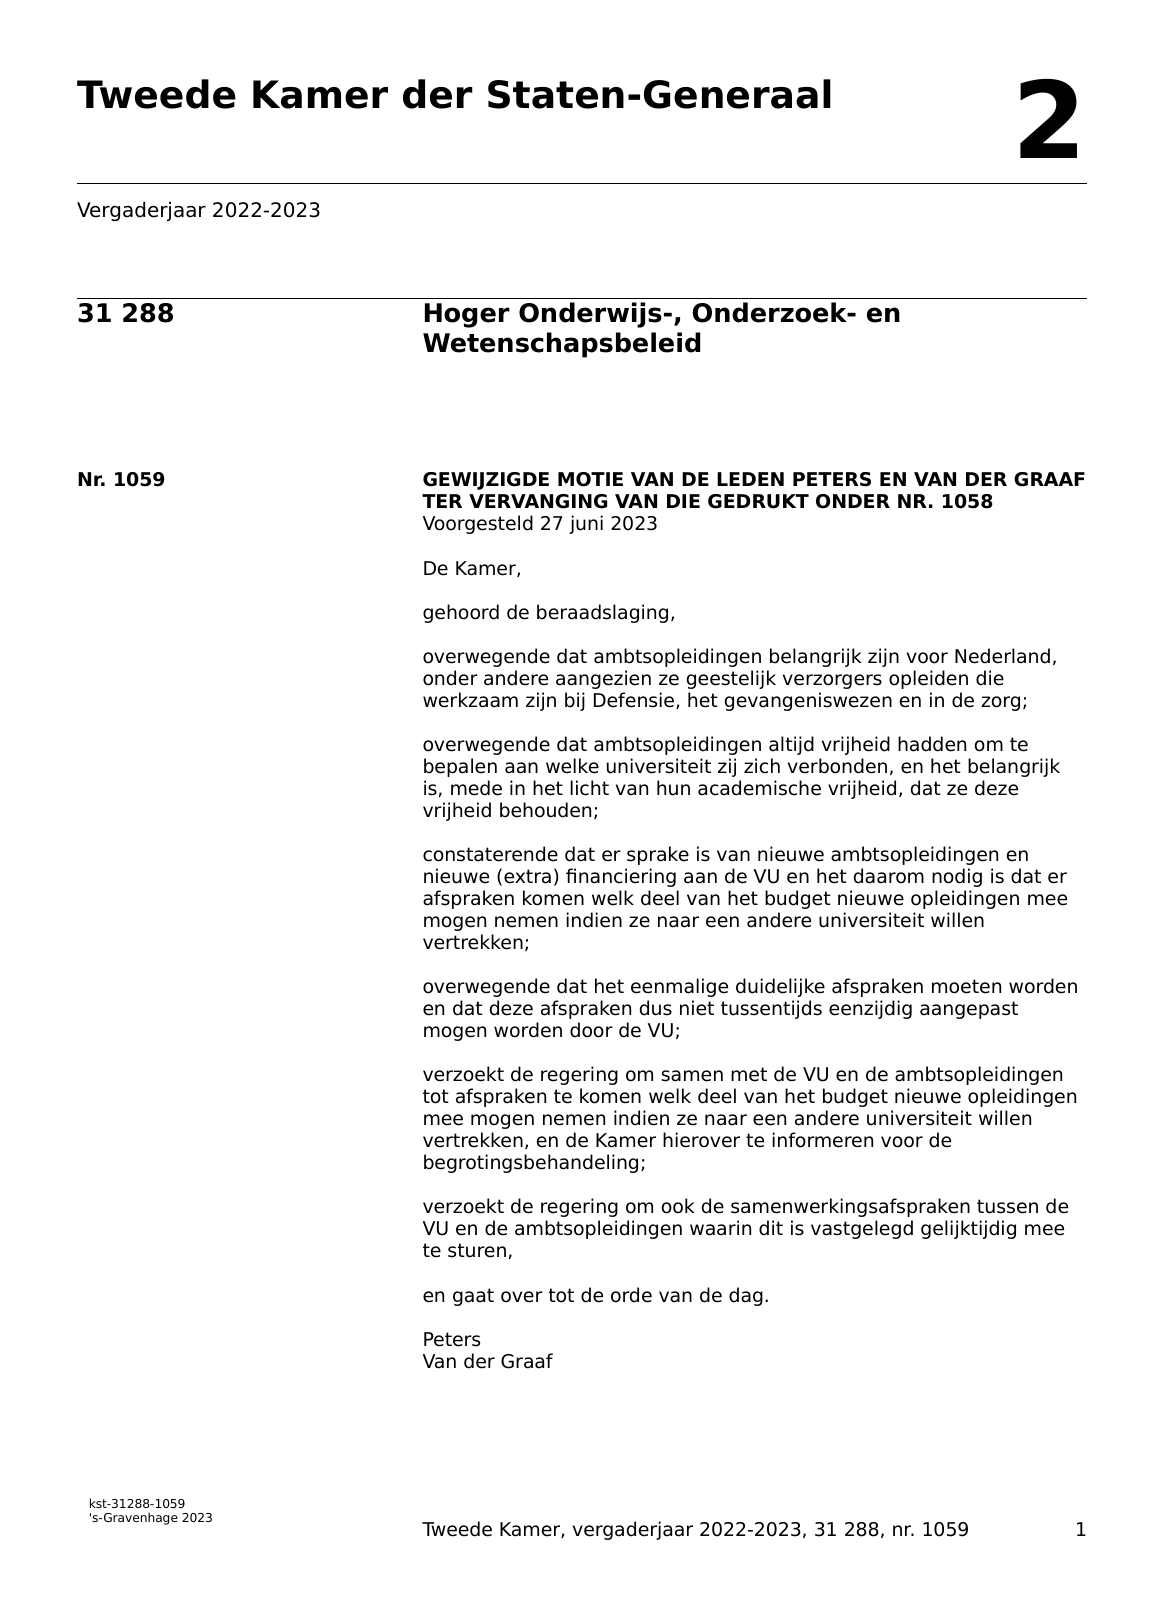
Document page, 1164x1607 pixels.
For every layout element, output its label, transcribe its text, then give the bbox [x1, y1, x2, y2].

text en gaat over tot de orde van de dag. [422, 1284, 1087, 1306]
text Van der Graaf [422, 1351, 1087, 1373]
text constaterende dat er sprake is van nieuwe ambtsopleidingen en nieuwe (extra) financiering aan de VU en het daarom nodig is dat er afspraken komen welk deel van het budget nieuwe opleidingen mee mogen nemen indien ze naar een andere universiteit willen vertrekken; [422, 844, 1087, 954]
text kst-31288-1059 [88, 1497, 323, 1511]
text gehoord de beraadslaging, [422, 602, 1087, 624]
text overwegende dat ambtsopleidingen altijd vrijheid hadden om te bepalen aan welke universiteit zij zich verbonden, en het belangrijk is, mede in het licht van hun academische vrijheid, dat ze deze vrijheid behouden; [422, 734, 1087, 822]
subtitle 31 288 Hoger Onderwijs-, Onderzoek- en Wetenschapsbeleid [77, 299, 1087, 358]
text Voorgesteld 27 juni 2023 [422, 513, 1087, 535]
text De Kamer, [422, 557, 1087, 579]
text verzoekt de regering om ook de samenwerkingsafspraken tussen de VU en de ambtsopleidingen waarin dit is vastgelegd gelijktijdig mee te sturen, [422, 1196, 1087, 1262]
table_header 2 [886, 59, 1087, 183]
text overwegende dat ambtsopleidingen belangrijk zijn voor Nederland, onder andere aangezien ze geestelijk verzorgers opleiden die werkzaam zijn bij Defensie, het gevangeniswezen en in de zorg; [422, 646, 1087, 712]
text 's-Gravenhage 2023 [88, 1511, 323, 1525]
table_cell Vergaderjaar 2022-2023 [77, 184, 1087, 298]
table_header Tweede Kamer der Staten-Generaal [77, 59, 886, 183]
subtitle Nr. 1059 GEWIJZIGDE MOTIE VAN DE LEDEN PETERS EN VAN DER GRAAF TER VERVANGING VAN DIE GEDRUKT ONDER NR. 1058 [77, 469, 1087, 513]
text verzoekt de regering om samen met de VU en de ambtsopleidingen tot afspraken te komen welk deel van het budget nieuwe opleidingen mee mogen nemen indien ze naar een andere universiteit willen vertrekken, en de Kamer hierover te informeren voor de begrotingsbehandeling; [422, 1064, 1087, 1174]
text overwegende dat het eenmalige duidelijke afspraken moeten worden en dat deze afspraken dus niet tussentijds eenzijdig aangepast mogen worden door de VU; [422, 976, 1087, 1042]
text Peters [422, 1329, 1087, 1351]
